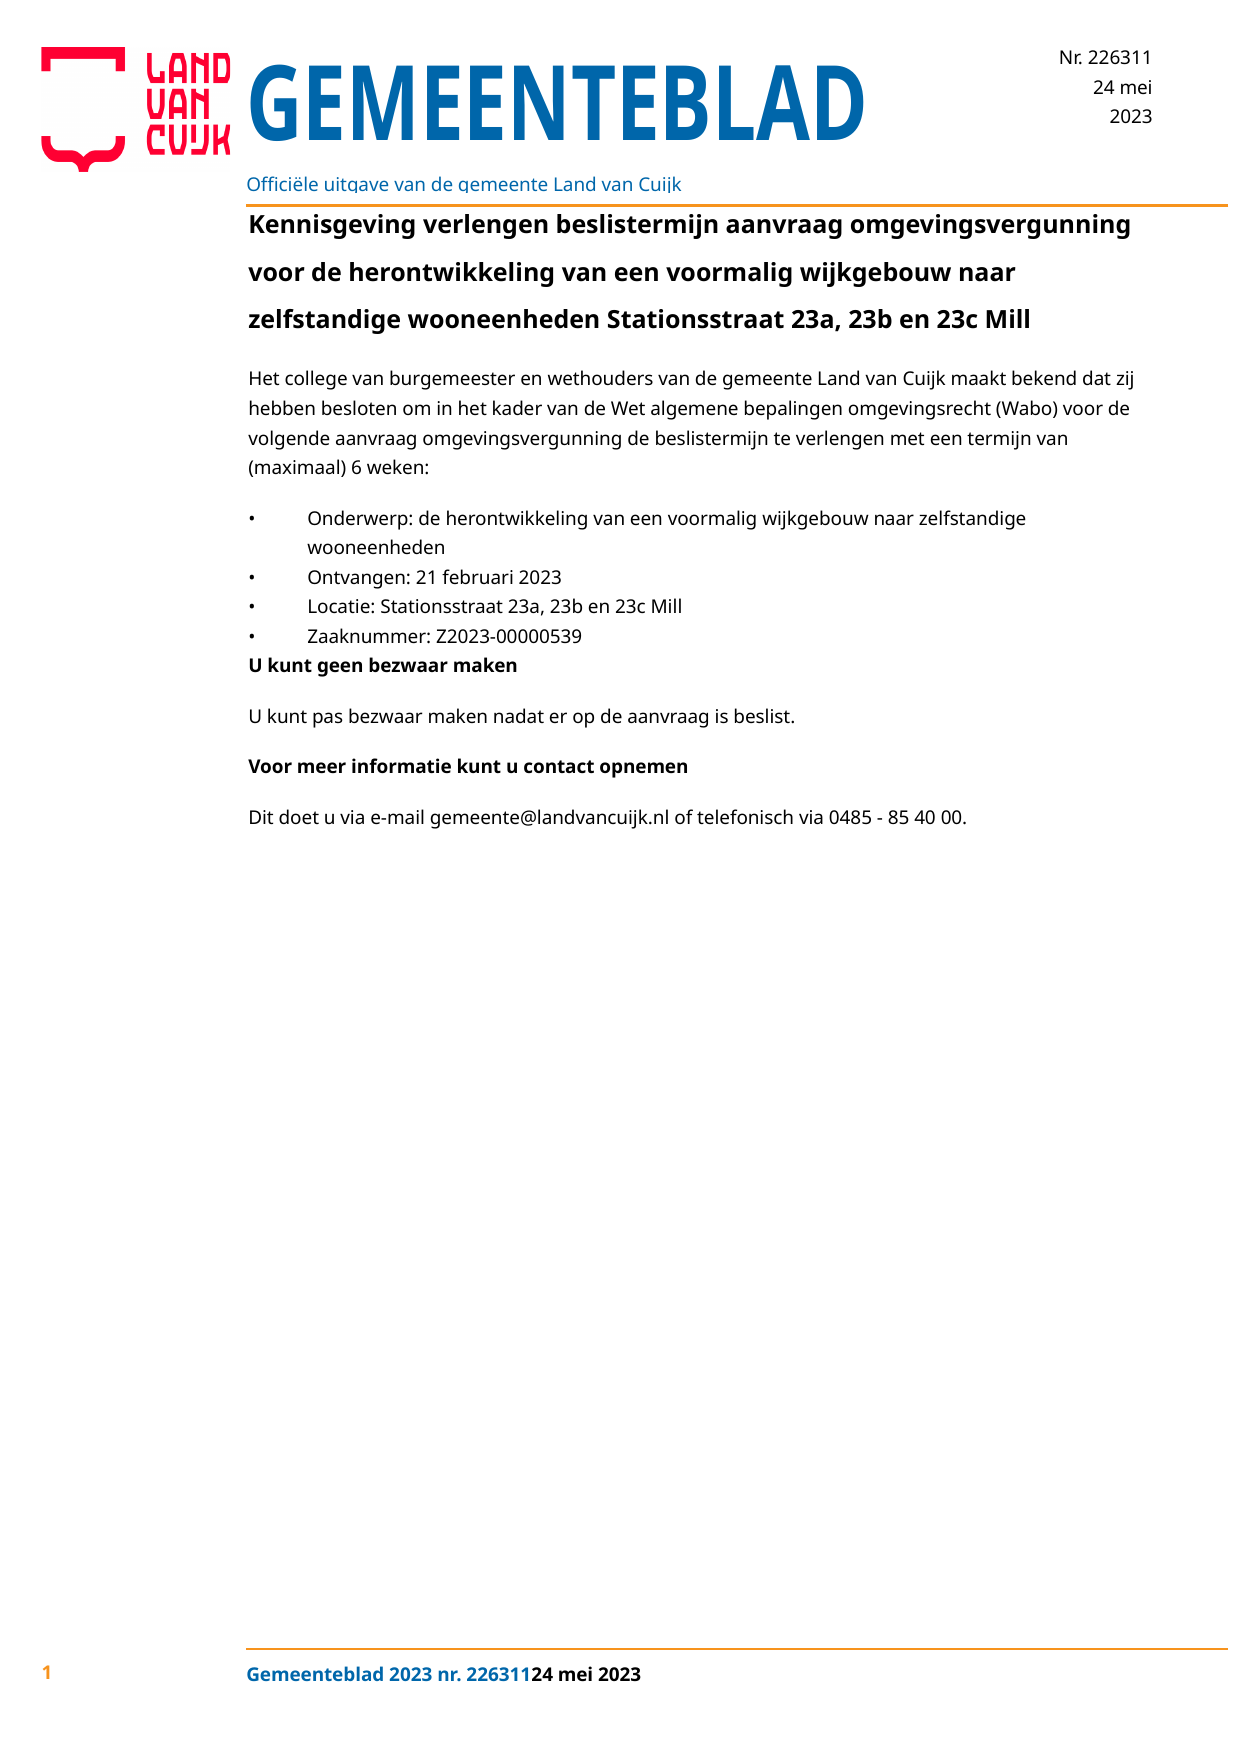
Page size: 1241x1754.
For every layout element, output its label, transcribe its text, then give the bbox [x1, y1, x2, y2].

list Ontvangen: 21 februari 2023 [248, 564, 1152, 589]
text Dit doet u via e-mail gemeente@landvancuijk.nl of telefonisch via 0485 - 85 40 00. [248, 804, 1152, 829]
text U kunt geen bezwaar maken [248, 653, 1152, 678]
text U kunt pas bezwaar maken nadat er op de aanvraag is beslist. [248, 703, 1152, 729]
text Kennisgeving verlengen beslistermijn aanvraag omgevingsvergunning voor de herontwikkeling van een voormalig wijkgebouw naar zelfstandige wooneenheden Stationsstraat 23a, 23b en 23c Mill [248, 207, 1152, 336]
text Het college van burgemeester en wethouders van de gemeente Land van Cuijk maakt bekend dat zij hebben besloten om in het kader van de Wet algemene bepalingen omgevingsrecht (Wabo) voor de volgende aanvraag omgevingsvergunning de beslistermijn te verlengen met een termijn van (maximaal) 6 weken: [248, 366, 1152, 480]
list Locatie: Stationsstraat 23a, 23b en 23c Mill [248, 593, 1152, 619]
picture [41, 47, 231, 172]
list Onderwerp: de herontwikkeling van een voormalig wijkgebouw naar zelfstandige wooneenheden [248, 505, 1152, 560]
text Voor meer informatie kunt u contact opnemen [248, 753, 1152, 779]
list Zaaknummer: Z2023-00000539 [248, 623, 1152, 649]
